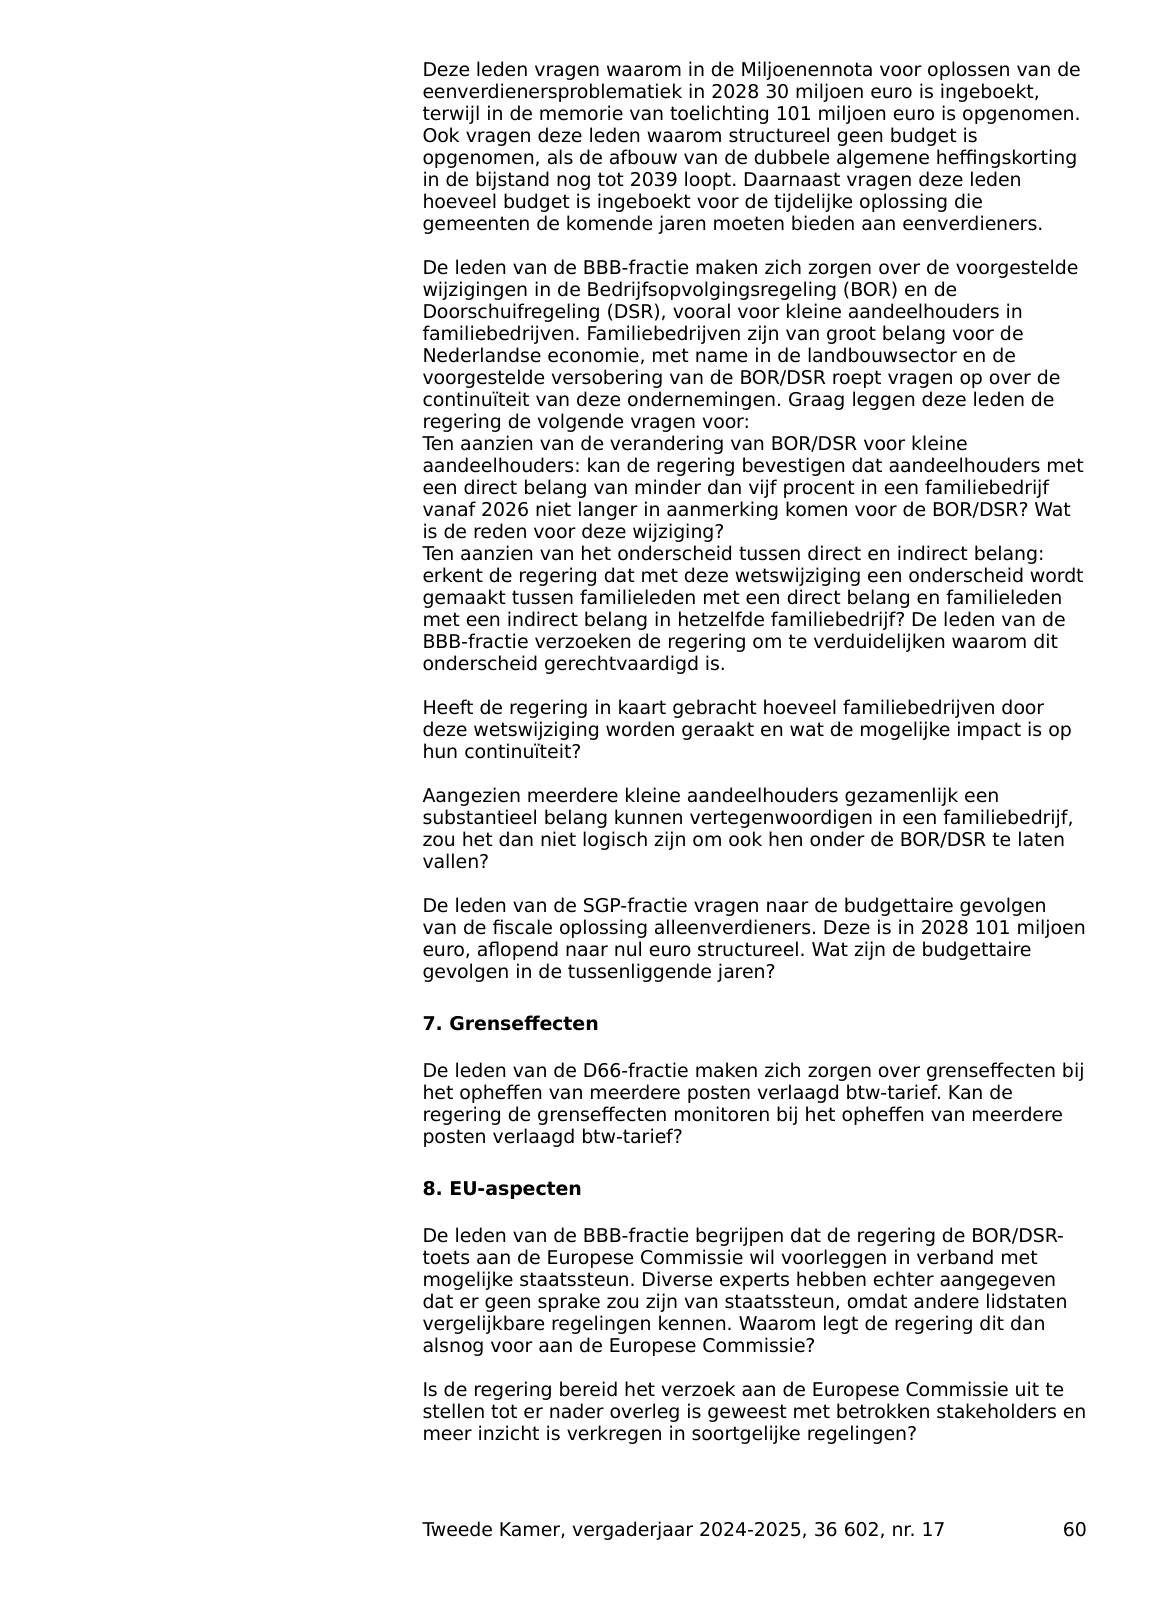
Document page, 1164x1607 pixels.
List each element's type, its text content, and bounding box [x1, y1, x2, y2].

subtitle 7. Grenseffecten [422, 1013, 1087, 1035]
text Ten aanzien van de verandering van BOR/DSR voor kleine aandeelhouders: kan de regering bevestigen dat aandeelhouders met een direct belang van minder dan vijf procent in een familiebedrijf vanaf 2026 niet langer in aanmerking komen voor de BOR/DSR? Wat is de reden voor deze wijziging? [422, 433, 1087, 543]
text De leden van de D66-fractie maken zich zorgen over grenseffecten bij het opheffen van meerdere posten verlaagd btw-tarief. Kan de regering de grenseffecten monitoren bij het opheffen van meerdere posten verlaagd btw-tarief? [422, 1060, 1087, 1148]
text Heeft de regering in kaart gebracht hoeveel familiebedrijven door deze wetswijziging worden geraakt en wat de mogelijke impact is op hun continuïteit? [422, 697, 1087, 763]
subtitle 8. EU-aspecten [422, 1178, 1087, 1200]
text Deze leden vragen waarom in de Miljoenennota voor oplossen van de eenverdienersproblematiek in 2028 30 miljoen euro is ingeboekt, terwijl in de memorie van toelichting 101 miljoen euro is opgenomen. Ook vragen deze leden waarom structureel geen budget is opgenomen, als de afbouw van de dubbele algemene heffingskorting in de bijstand nog tot 2039 loopt. Daarnaast vragen deze leden hoeveel budget is ingeboekt voor de tijdelijke oplossing die gemeenten de komende jaren moeten bieden aan eenverdieners. [422, 59, 1087, 235]
text Ten aanzien van het onderscheid tussen direct en indirect belang: erkent de regering dat met deze wetswijziging een onderscheid wordt gemaakt tussen familieleden met een direct belang en familieleden met een indirect belang in hetzelfde familiebedrijf? De leden van de BBB-fractie verzoeken de regering om te verduidelijken waarom dit onderscheid gerechtvaardigd is. [422, 543, 1087, 675]
text De leden van de BBB-fractie maken zich zorgen over de voorgestelde wijzigingen in de Bedrijfsopvolgingsregeling (BOR) en de Doorschuifregeling (DSR), vooral voor kleine aandeelhouders in familiebedrijven. Familiebedrijven zijn van groot belang voor de Nederlandse economie, met name in de landbouwsector en de voorgestelde versobering van de BOR/DSR roept vragen op over de continuïteit van deze ondernemingen. Graag leggen deze leden de regering de volgende vragen voor: [422, 257, 1087, 433]
text De leden van de SGP-fractie vragen naar de budgettaire gevolgen van de fiscale oplossing alleenverdieners. Deze is in 2028 101 miljoen euro, aflopend naar nul euro structureel. Wat zijn de budgettaire gevolgen in de tussenliggende jaren? [422, 895, 1087, 983]
text Is de regering bereid het verzoek aan de Europese Commissie uit te stellen tot er nader overleg is geweest met betrokken stakeholders en meer inzicht is verkregen in soortgelijke regelingen? [422, 1379, 1087, 1445]
text De leden van de BBB-fractie begrijpen dat de regering de BOR/DSR-toets aan de Europese Commissie wil voorleggen in verband met mogelijke staatssteun. Diverse experts hebben echter aangegeven dat er geen sprake zou zijn van staatssteun, omdat andere lidstaten vergelijkbare regelingen kennen. Waarom legt de regering dit dan alsnog voor aan de Europese Commissie? [422, 1225, 1087, 1357]
text Aangezien meerdere kleine aandeelhouders gezamenlijk een substantieel belang kunnen vertegenwoordigen in een familiebedrijf, zou het dan niet logisch zijn om ook hen onder de BOR/DSR te laten vallen? [422, 785, 1087, 873]
